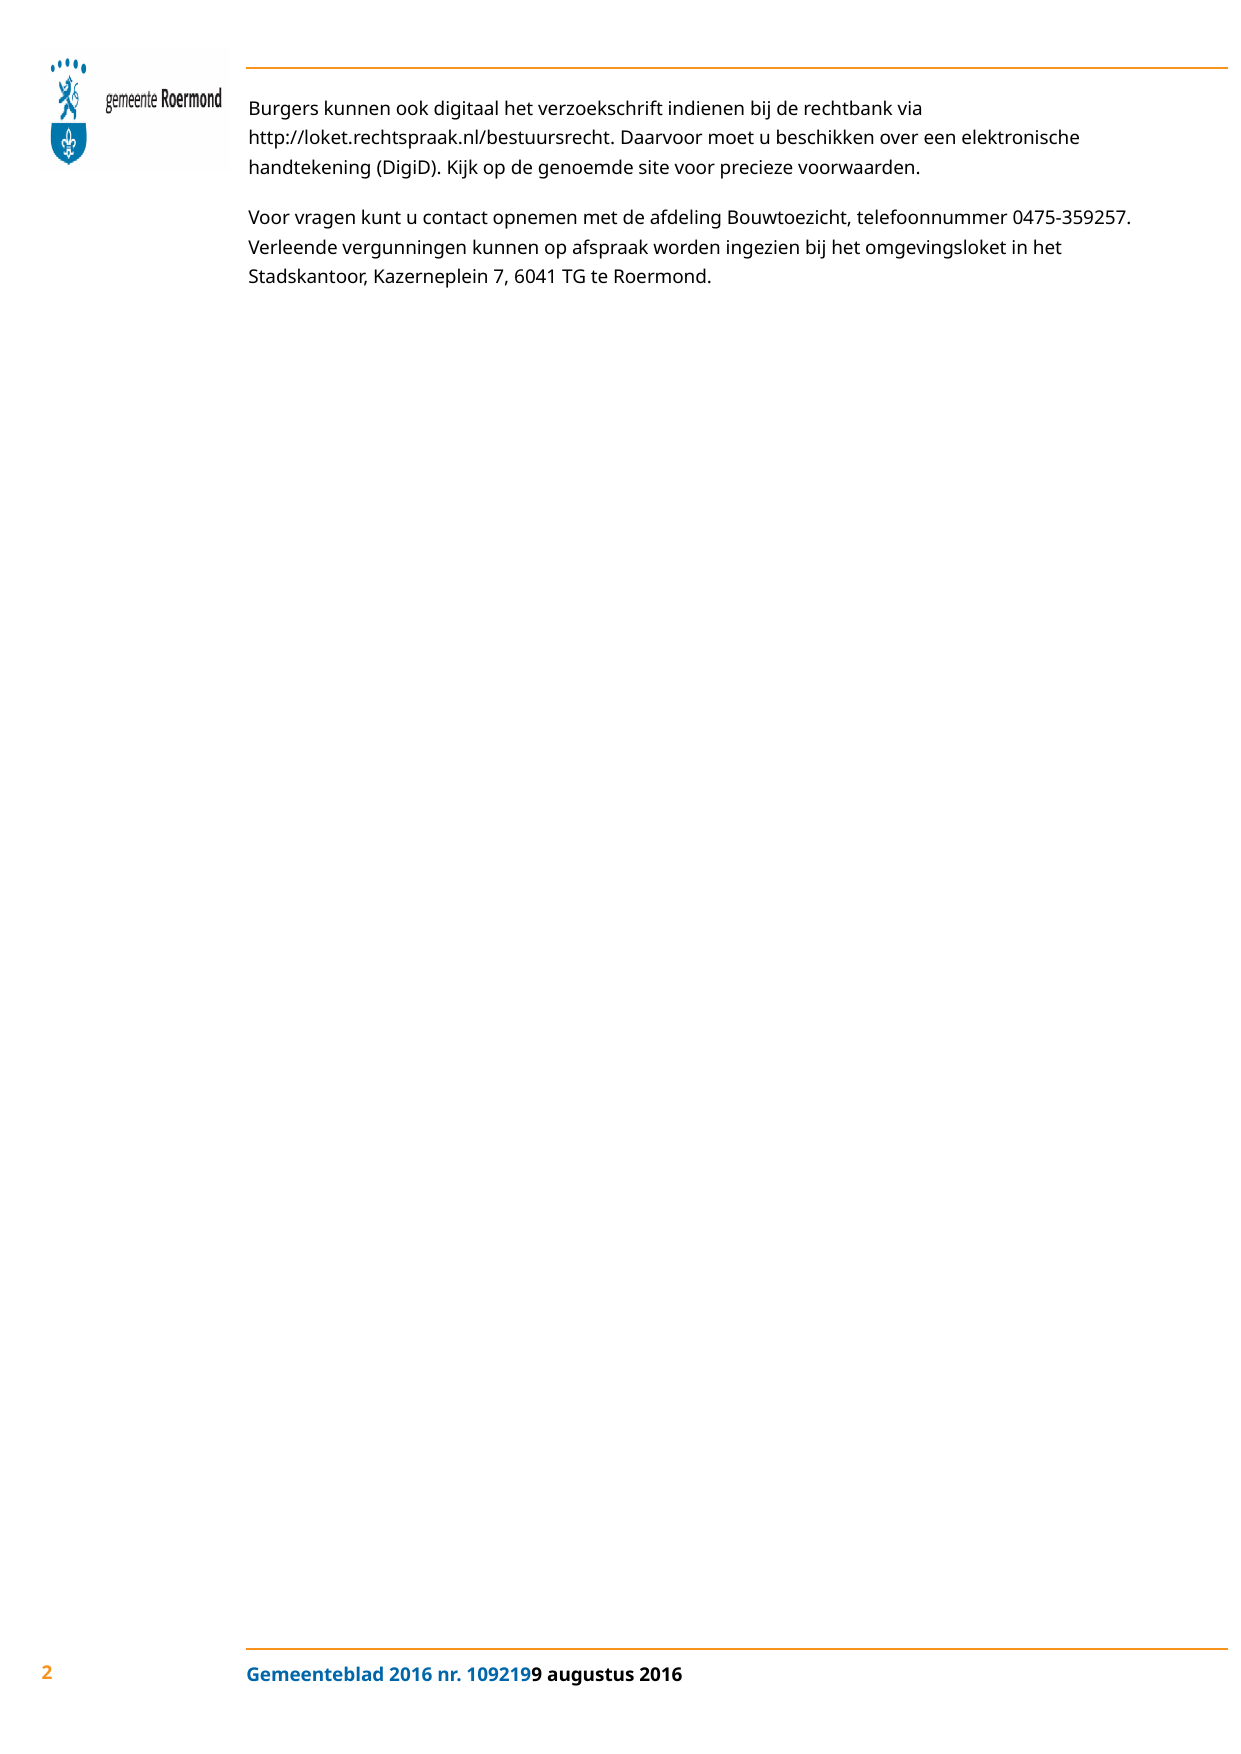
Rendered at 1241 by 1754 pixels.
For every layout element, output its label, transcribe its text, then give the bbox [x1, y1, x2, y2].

text Voor vragen kunt u contact opnemen met de afdeling Bouwtoezicht, telefoonnummer 0475-359257. Verleende vergunningen kunnen op afspraak worden ingezien bij het omgevingsloket in het Stadskantoor, Kazerneplein 7, 6041 TG te Roermond. [248, 204, 1152, 289]
picture [41, 47, 231, 172]
text Burgers kunnen ook digitaal het verzoekschrift indienen bij de rechtbank via http://loket.rechtspraak.nl/bestuursrecht. Daarvoor moet u beschikken over een elektronische handtekening (DigiD). Kijk op de genoemde site voor precieze voorwaarden. [248, 95, 1152, 180]
